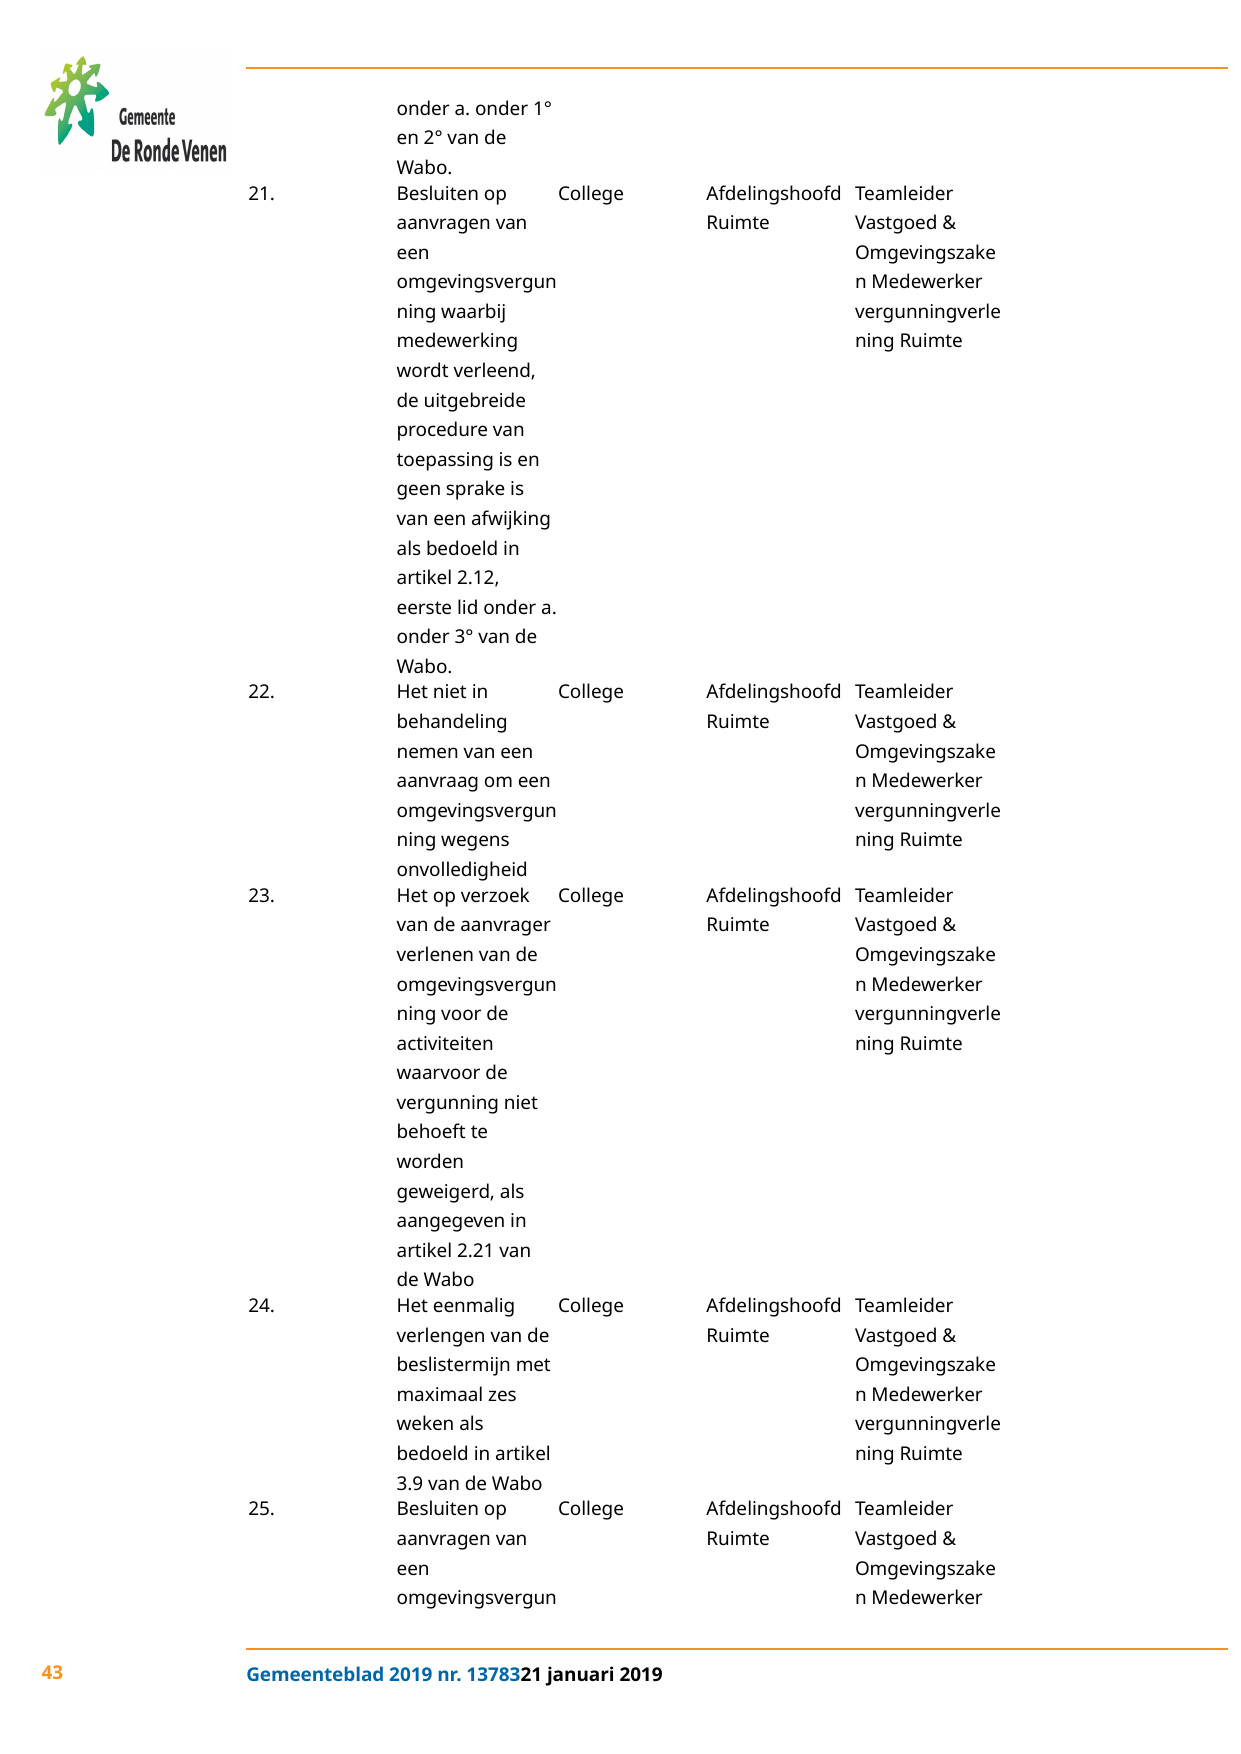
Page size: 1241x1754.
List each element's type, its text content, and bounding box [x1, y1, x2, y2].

table_cell Teamleider Vastgoed & Omgevingszaken Medewerker vergunningverlening Ruimte [855, 1292, 1003, 1496]
table_cell 23. [248, 882, 396, 1292]
table_cell Afdelingshoofd Ruimte [706, 1496, 855, 1610]
table_cell 25. [248, 1496, 396, 1610]
table_cell 22. [248, 679, 396, 882]
table_cell Afdelingshoofd Ruimte [706, 882, 855, 1292]
table_cell Teamleider Vastgoed & Omgevingszaken Medewerker vergunningverlening Ruimte [855, 180, 1003, 679]
table_cell [248, 95, 396, 180]
table_cell [558, 95, 706, 180]
table_cell [1003, 1496, 1152, 1610]
table_cell Teamleider Vastgoed & Omgevingszaken Medewerker [855, 1496, 1003, 1610]
table_cell Besluiten op aanvragen van een omgevingsvergunning waarbij medewerking wordt verleend, de uitgebreide procedure van toepassing is en geen sprake is van een afwijking als bedoeld in artikel 2.12, eerste lid onder a. onder 3° van de Wabo. [396, 180, 558, 679]
picture [41, 47, 231, 172]
table_cell College [558, 882, 706, 1292]
table_cell Het niet in behandeling nemen van een aanvraag om een omgevingsvergunning wegens onvolledigheid [396, 679, 558, 882]
table_cell Teamleider Vastgoed & Omgevingszaken Medewerker vergunningverlening Ruimte [855, 679, 1003, 882]
table_cell College [558, 1292, 706, 1496]
table_cell College [558, 180, 706, 679]
table_cell College [558, 1496, 706, 1610]
table_cell Het eenmalig verlengen van de beslistermijn met maximaal zes weken als bedoeld in artikel 3.9 van de Wabo [396, 1292, 558, 1496]
table_cell 21. [248, 180, 396, 679]
table_cell [1003, 882, 1152, 1292]
table_cell Afdelingshoofd Ruimte [706, 1292, 855, 1496]
table_cell Besluiten op aanvragen van een omgevingsvergun [396, 1496, 558, 1610]
table_cell [1003, 1292, 1152, 1496]
table_cell Afdelingshoofd Ruimte [706, 679, 855, 882]
table_cell [855, 95, 1003, 180]
table_cell [706, 95, 855, 180]
table_cell Het op verzoek van de aanvrager verlenen van de omgevingsvergunning voor de activiteiten waarvoor de vergunning niet behoeft te worden geweigerd, als aangegeven in artikel 2.21 van de Wabo [396, 882, 558, 1292]
table_cell College [558, 679, 706, 882]
table_cell [1003, 679, 1152, 882]
table_cell Teamleider Vastgoed & Omgevingszaken Medewerker vergunningverlening Ruimte [855, 882, 1003, 1292]
table_cell [1003, 180, 1152, 679]
table_cell 24. [248, 1292, 396, 1496]
table_cell onder a. onder 1° en 2° van de Wabo. [396, 95, 558, 180]
table_cell Afdelingshoofd Ruimte [706, 180, 855, 679]
table_cell [1003, 95, 1152, 180]
